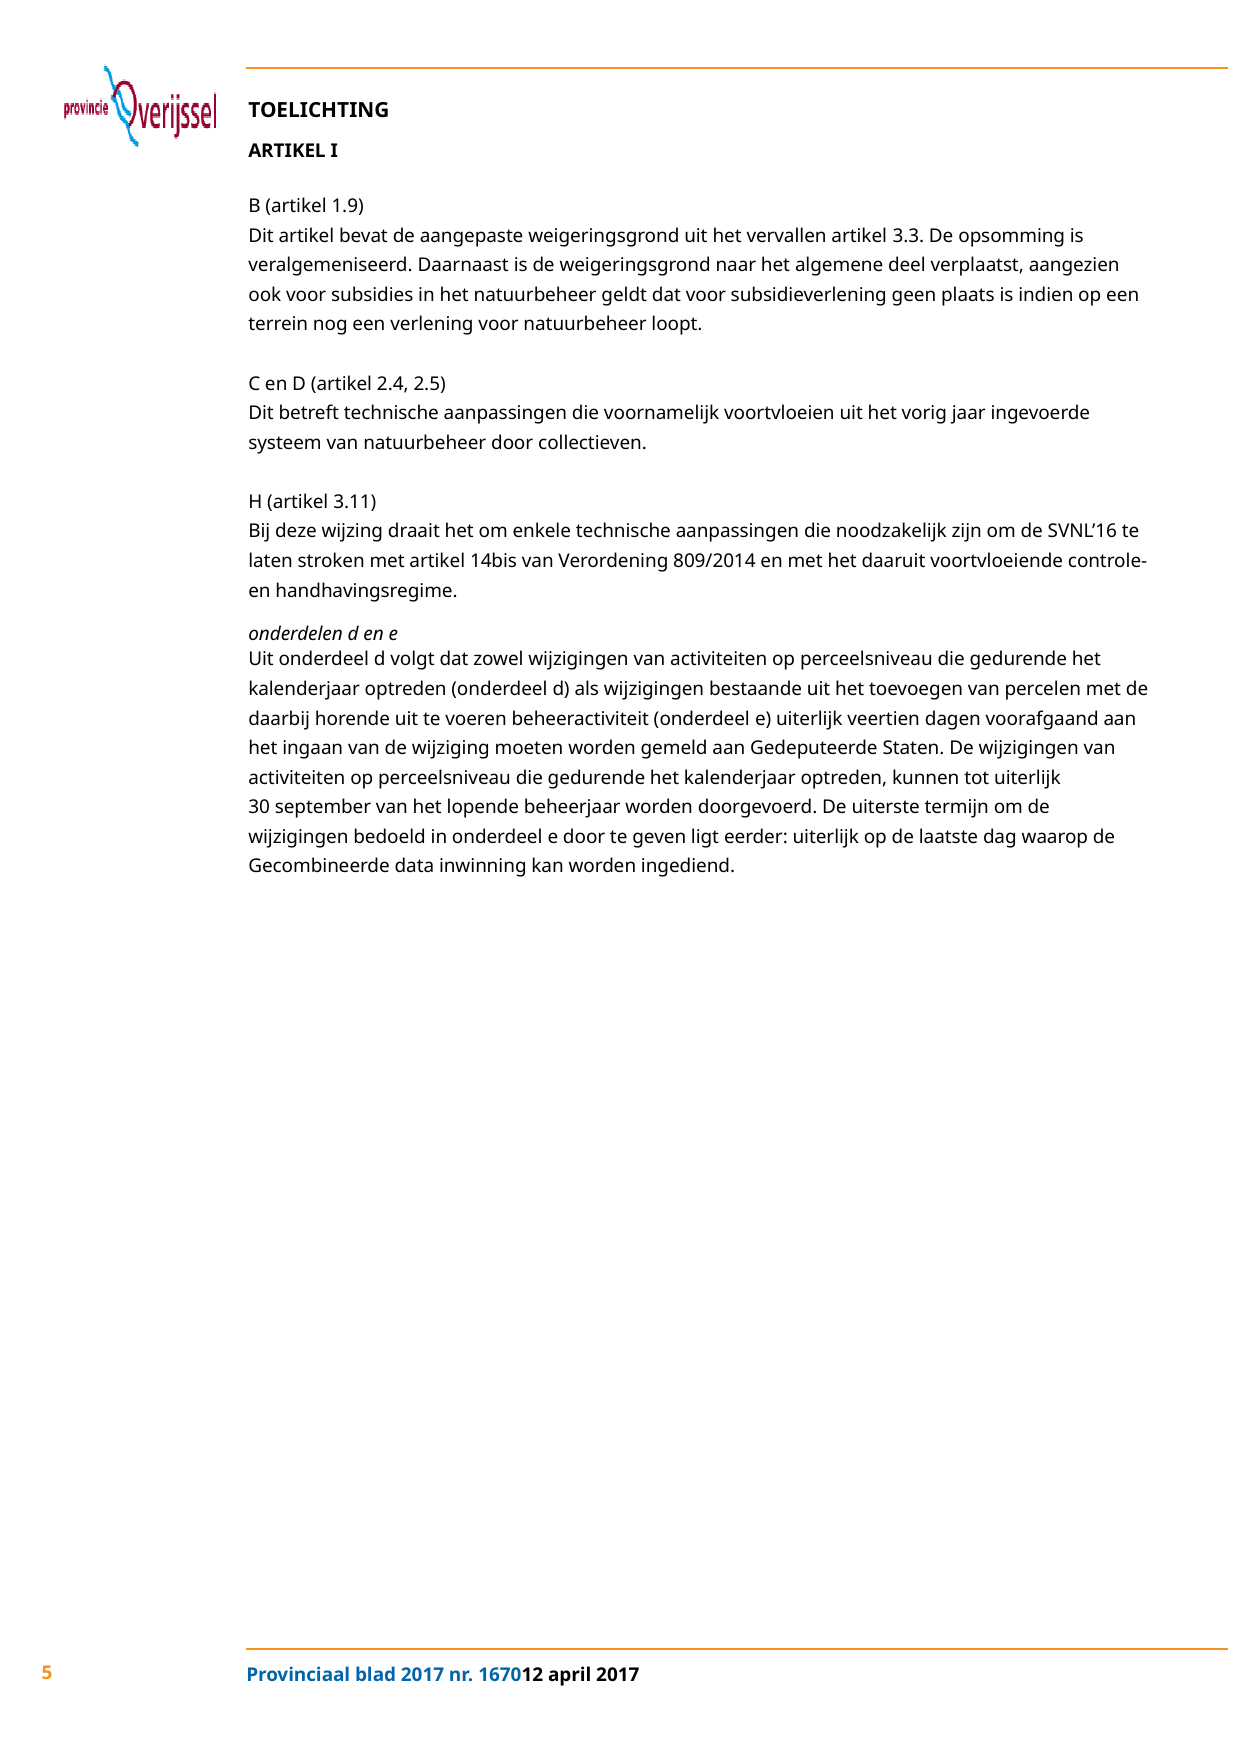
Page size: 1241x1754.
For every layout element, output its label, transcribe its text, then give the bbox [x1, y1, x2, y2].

text TOELICHTING [248, 95, 1152, 123]
picture [41, 47, 231, 172]
text Bij deze wijzing draait het om enkele technische aanpassingen die noodzakelijk zijn om de SVNL’16 te laten stroken met artikel 14bis van Verordening 809/2014 en met het daaruit voortvloeiende controle- en handhavingsregime. [248, 518, 1152, 602]
text Dit betreft technische aanpassingen die voornamelijk voortvloeien uit het vorig jaar ingevoerde systeem van natuurbeheer door collectieven. [248, 399, 1152, 454]
text C en D (artikel 2.4, 2.5) [248, 370, 1152, 395]
text Dit artikel bevat de aangepaste weigeringsgrond uit het vervallen artikel 3.3. De opsomming is veralgemeniseerd. Daarnaast is de weigeringsgrond naar het algemene deel verplaatst, aangezien ook voor subsidies in het natuurbeheer geldt dat voor subsidieverlening geen plaats is indien op een terrein nog een verlening voor natuurbeheer loopt. [248, 222, 1152, 336]
text ARTIKEL I [248, 137, 1152, 163]
text H (artikel 3.11) [248, 488, 1152, 514]
text Uit onderdeel d volgt dat zowel wijzigingen van activiteiten op perceelsniveau die gedurende het kalenderjaar optreden (onderdeel d) als wijzigingen bestaande uit het toevoegen van percelen met de daarbij horende uit te voeren beheeractiviteit (onderdeel e) uiterlijk veertien dagen voorafgaand aan het ingaan van de wijziging moeten worden gemeld aan Gedeputeerde Staten. De wijzigingen van activiteiten op perceelsniveau die gedurende het kalenderjaar optreden, kunnen tot uiterlijk 30 september van het lopende beheerjaar worden doorgevoerd. De uiterste termijn om de wijzigingen bedoeld in onderdeel e door te geven ligt eerder: uiterlijk op de laatste dag waarop de Gecombineerde data inwinning kan worden ingediend. [248, 646, 1152, 878]
text B (artikel 1.9) [248, 192, 1152, 218]
text onderdelen d en e [248, 620, 1152, 646]
